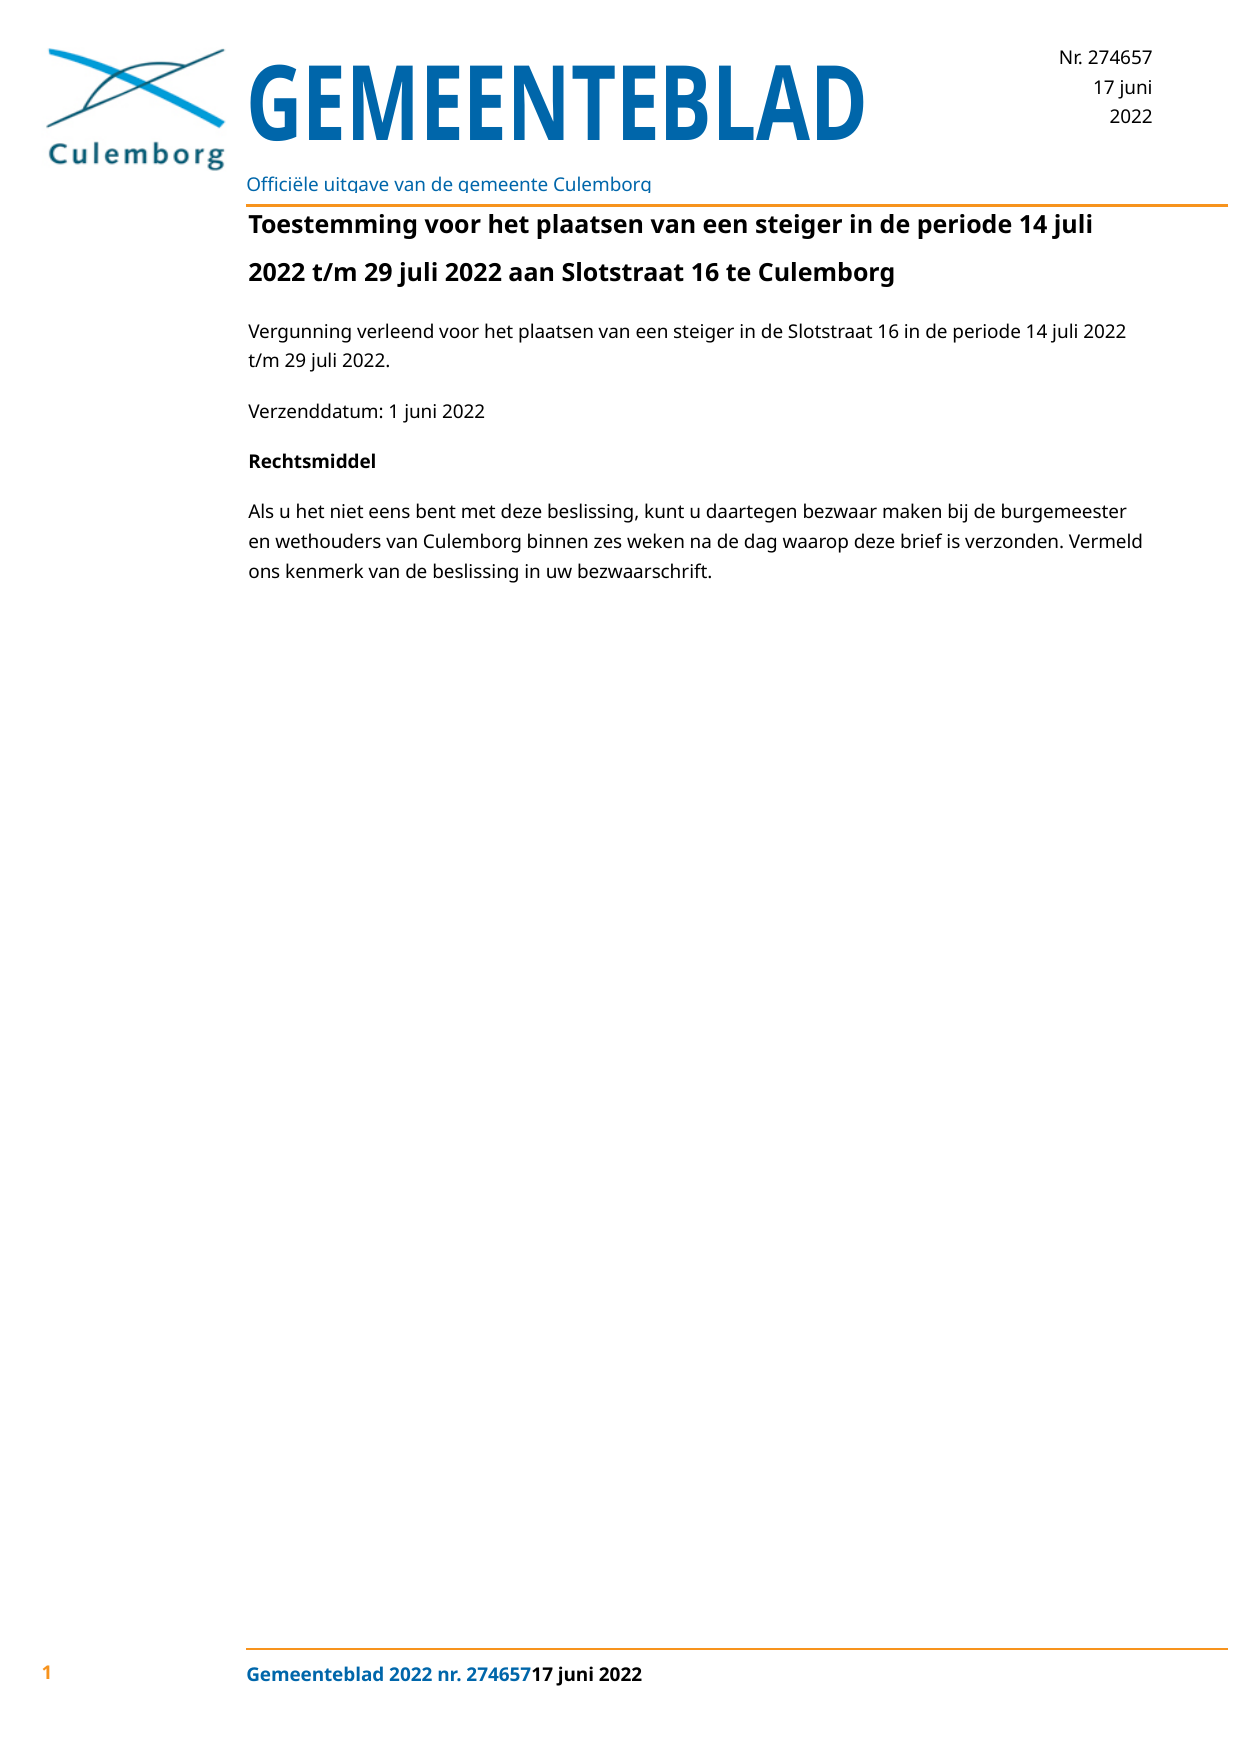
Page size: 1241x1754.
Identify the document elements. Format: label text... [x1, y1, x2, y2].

text Vergunning verleend voor het plaatsen van een steiger in de Slotstraat 16 in de periode 14 juli 2022 t/m 29 juli 2022. [248, 318, 1152, 373]
text Als u het niet eens bent met deze beslissing, kunt u daartegen bezwaar maken bij de burgemeester en wethouders van Culemborg binnen zes weken na de dag waarop deze brief is verzonden. Vermeld ons kenmerk van de beslissing in uw bezwaarschrift. [248, 499, 1152, 584]
text Verzenddatum: 1 juni 2022 [248, 398, 1152, 424]
text Rechtsmiddel [248, 448, 1152, 474]
picture [41, 47, 231, 172]
text Toestemming voor het plaatsen van een steiger in de periode 14 juli 2022 t/m 29 juli 2022 aan Slotstraat 16 te Culemborg [248, 207, 1152, 288]
